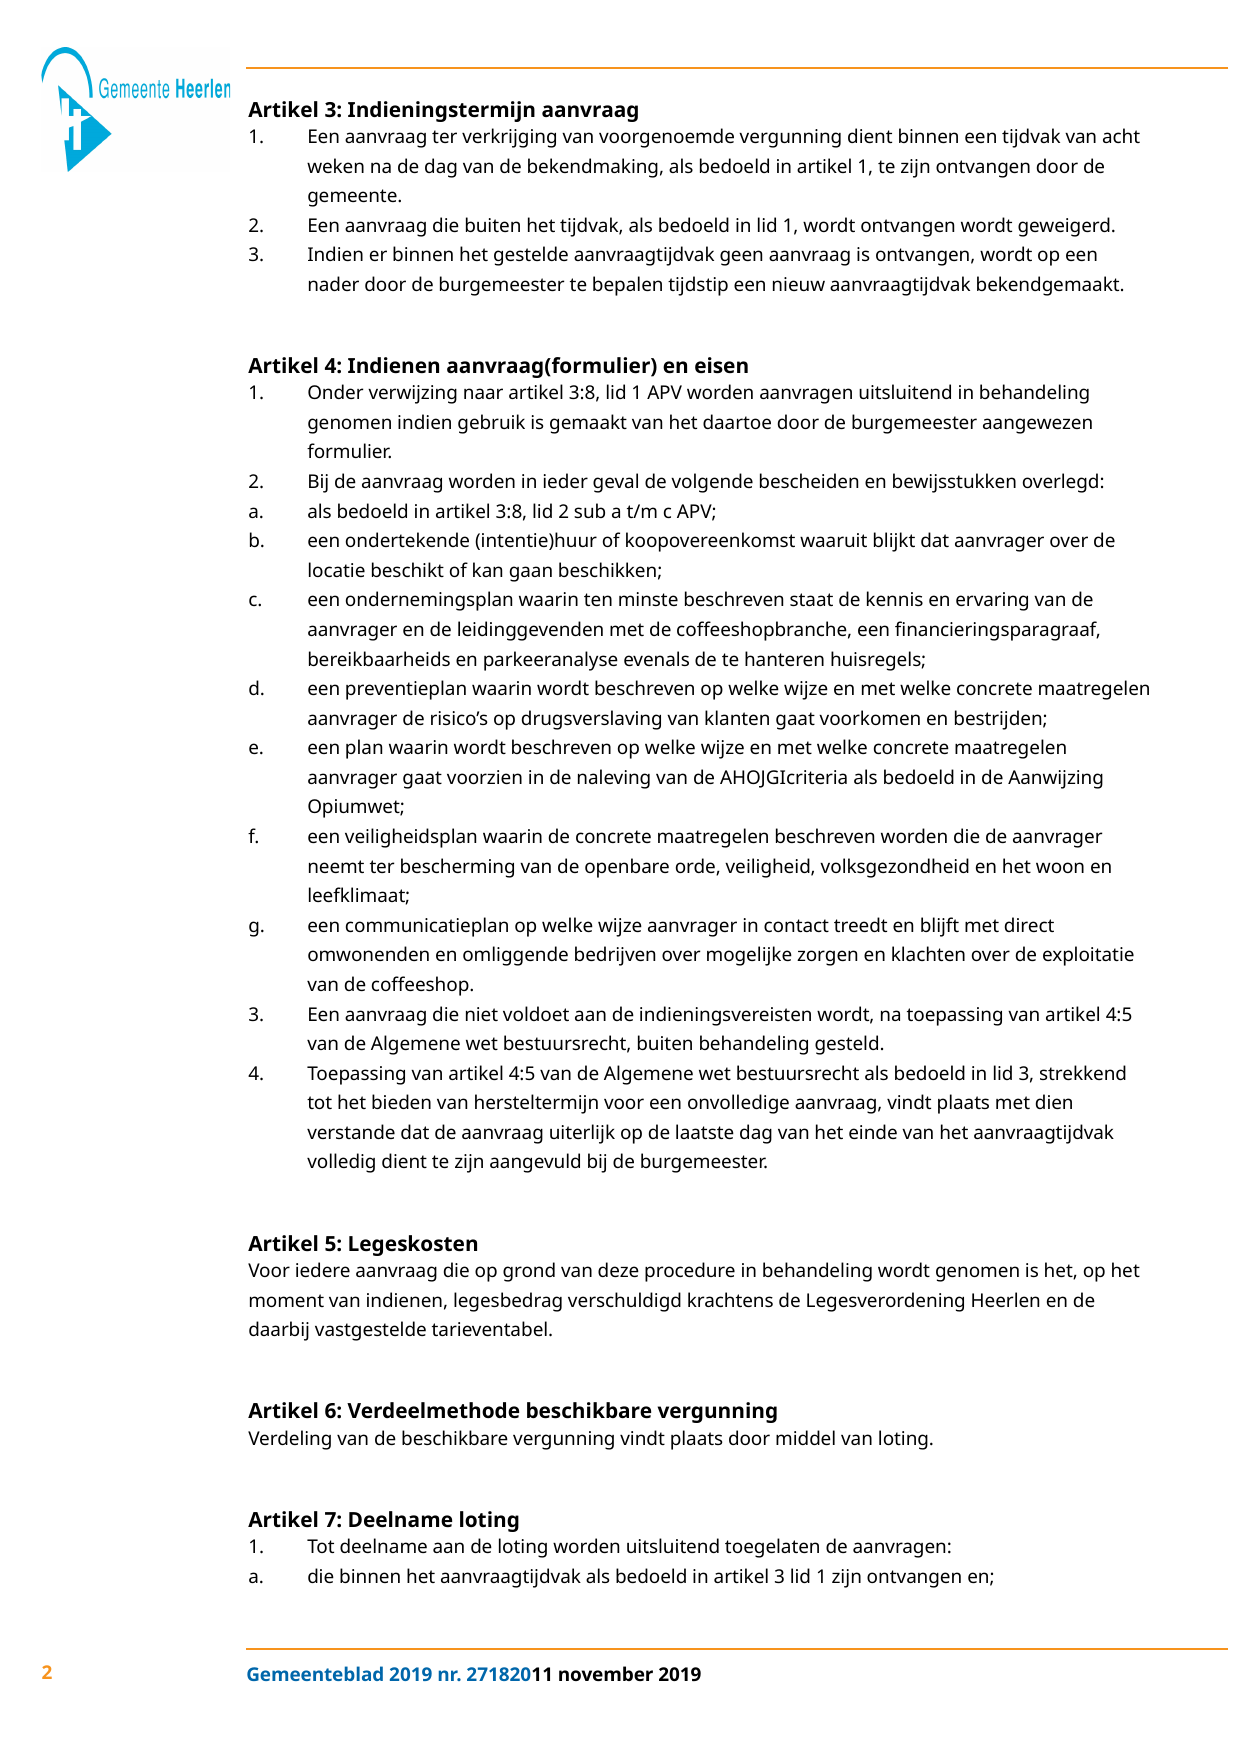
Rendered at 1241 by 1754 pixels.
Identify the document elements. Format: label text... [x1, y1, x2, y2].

list Een aanvraag die buiten het tijdvak, als bedoeld in lid 1, wordt ontvangen wordt geweigerd. [248, 212, 1152, 238]
list Indien er binnen het gestelde aanvraagtijdvak geen aanvraag is ontvangen, wordt op een nader door de burgemeester te bepalen tijdstip een nieuw aanvraagtijdvak bekendgemaakt. [248, 242, 1152, 297]
list Onder verwijzing naar artikel 3:8, lid 1 APV worden aanvragen uitsluitend in behandeling genomen indien gebruik is gemaakt van het daartoe door de burgemeester aangewezen formulier. [248, 379, 1152, 464]
list die binnen het aanvraagtijdvak als bedoeld in artikel 3 lid 1 zijn ontvangen en; [248, 1563, 1152, 1588]
text Artikel 7: Deelname loting [248, 1505, 1152, 1533]
text Artikel 4: Indienen aanvraag(formulier) en eisen [248, 351, 1152, 379]
list een veiligheidsplan waarin de concrete maatregelen beschreven worden die de aanvrager neemt ter bescherming van de openbare orde, veiligheid, volksgezondheid en het woon en leefklimaat; [248, 823, 1152, 908]
list een plan waarin wordt beschreven op welke wijze en met welke concrete maatregelen aanvrager gaat voorzien in de naleving van de AHOJGIcriteria als bedoeld in de Aanwijzing Opiumwet; [248, 734, 1152, 819]
list Een aanvraag die niet voldoet aan de indieningsvereisten wordt, na toepassing van artikel 4:5 van de Algemene wet bestuursrecht, buiten behandeling gesteld. [248, 1001, 1152, 1056]
list een ondernemingsplan waarin ten minste beschreven staat de kennis en ervaring van de aanvrager en de leidinggevenden met de coffeeshopbranche, een financieringsparagraaf, bereikbaarheids en parkeeranalyse evenals de te hanteren huisregels; [248, 587, 1152, 672]
picture [41, 47, 231, 172]
list als bedoeld in artikel 3:8, lid 2 sub a t/m c APV; [248, 498, 1152, 524]
list Toepassing van artikel 4:5 van de Algemene wet bestuursrecht als bedoeld in lid 3, strekkend tot het bieden van hersteltermijn voor een onvolledige aanvraag, vindt plaats met dien verstande dat de aanvraag uiterlijk op de laatste dag van het einde van het aanvraagtijdvak volledig dient te zijn aangevuld bij de burgemeester. [248, 1060, 1152, 1174]
text Voor iedere aanvraag die op grond van deze procedure in behandeling wordt genomen is het, op het moment van indienen, legesbedrag verschuldigd krachtens de Legesverordening Heerlen en de daarbij vastgestelde tarieventabel. [248, 1257, 1152, 1342]
list Een aanvraag ter verkrijging van voorgenoemde vergunning dient binnen een tijdvak van acht weken na de dag van de bekendmaking, als bedoeld in artikel 1, te zijn ontvangen door de gemeente. [248, 123, 1152, 208]
text Artikel 3: Indieningstermijn aanvraag [248, 95, 1152, 123]
list Bij de aanvraag worden in ieder geval de volgende bescheiden en bewijsstukken overlegd: [248, 468, 1152, 494]
list een ondertekende (intentie)huur of koopovereenkomst waaruit blijkt dat aanvrager over de locatie beschikt of kan gaan beschikken; [248, 527, 1152, 583]
text Artikel 6: Verdeelmethode beschikbare vergunning [248, 1396, 1152, 1425]
picture [41, 47, 59, 70]
text Verdeling van de beschikbare vergunning vindt plaats door middel van loting. [248, 1425, 1152, 1451]
list Tot deelname aan de loting worden uitsluitend toegelaten de aanvragen: [248, 1533, 1152, 1559]
list een communicatieplan op welke wijze aanvrager in contact treedt en blijft met direct omwonenden en omliggende bedrijven over mogelijke zorgen en klachten over de exploitatie van de coffeeshop. [248, 912, 1152, 997]
text Artikel 5: Legeskosten [248, 1229, 1152, 1257]
list een preventieplan waarin wordt beschreven op welke wijze en met welke concrete maatregelen aanvrager de risico’s op drugsverslaving van klanten gaat voorkomen en bestrijden; [248, 675, 1152, 731]
